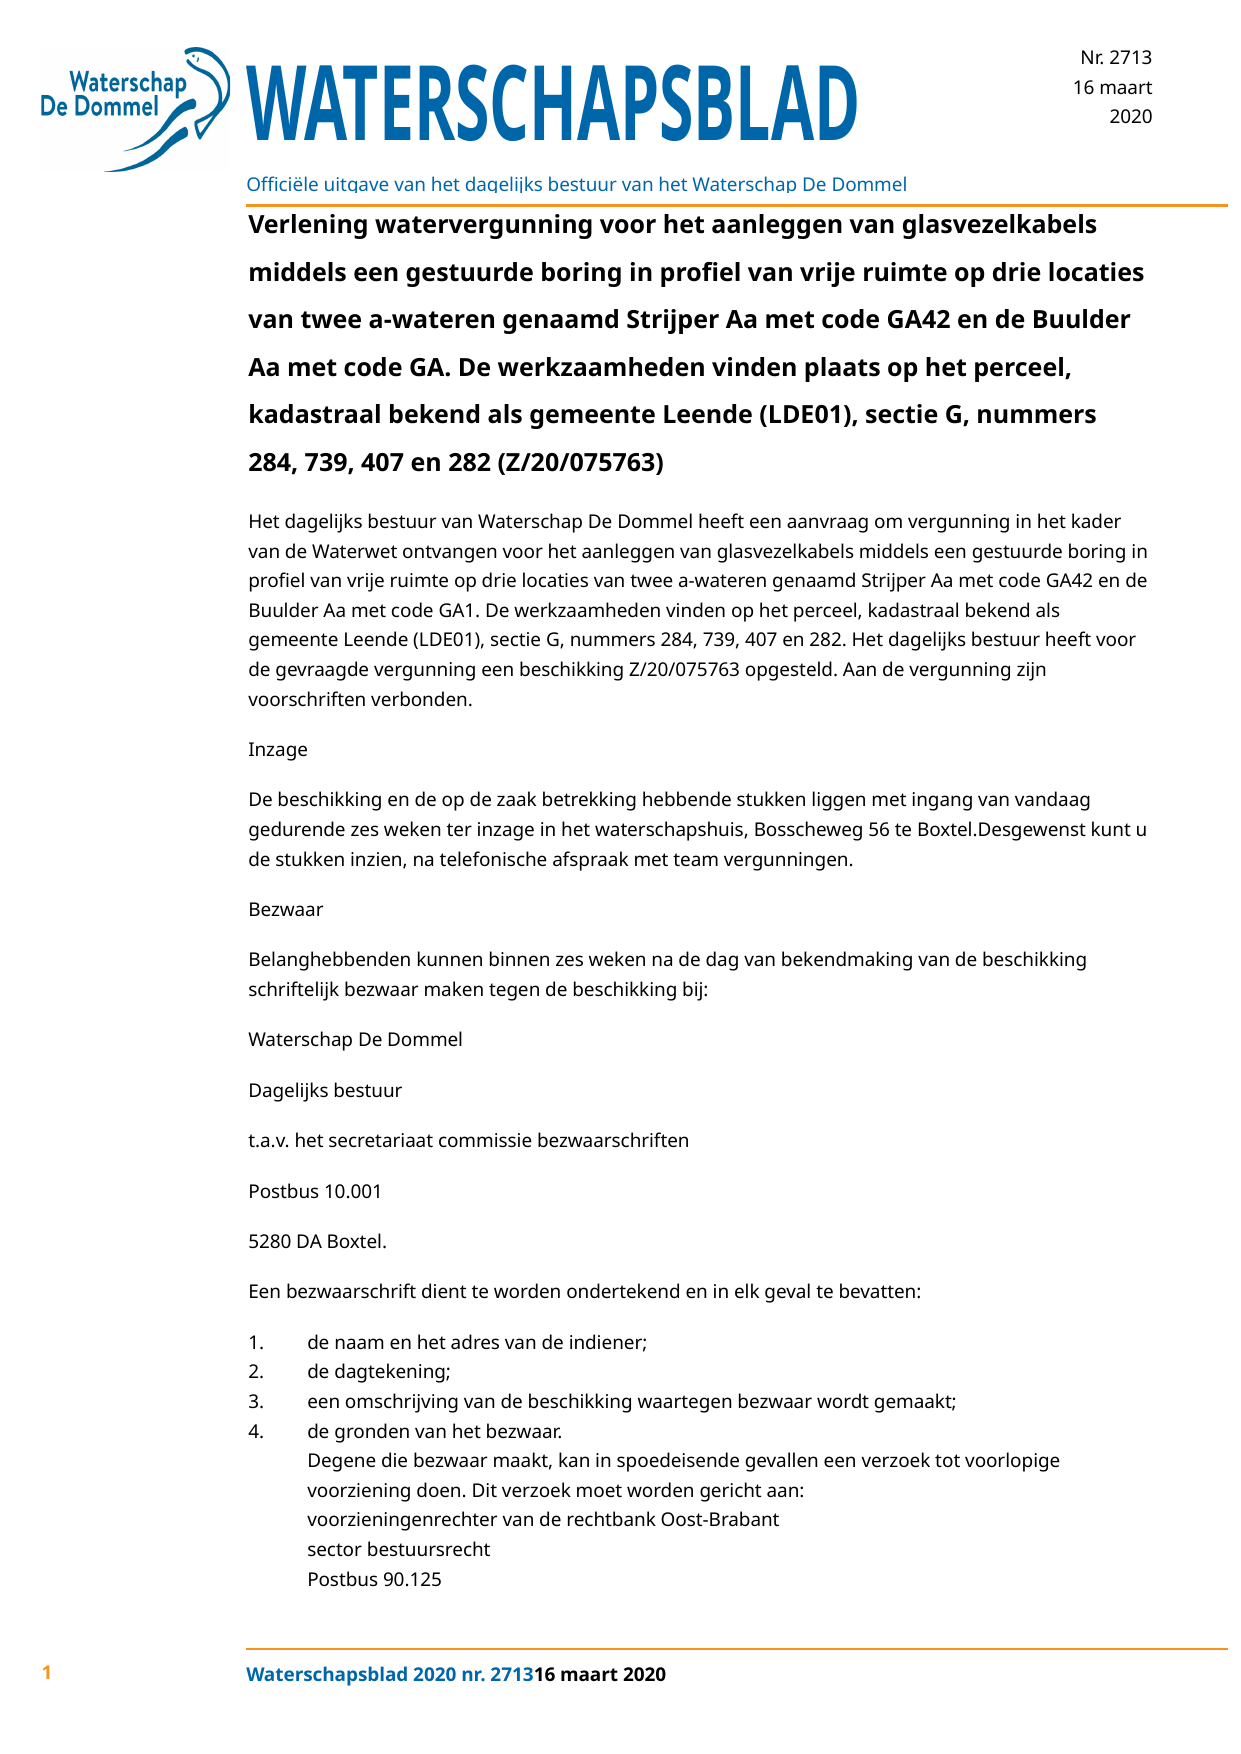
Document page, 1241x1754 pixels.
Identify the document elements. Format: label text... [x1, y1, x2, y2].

text Bezwaar [248, 896, 1152, 922]
list voorzieningenrechter van de rechtbank Oost-Brabant [248, 1507, 1152, 1532]
list de gronden van het bezwaar. [248, 1418, 1152, 1444]
list de naam en het adres van de indiener; [248, 1329, 1152, 1355]
text Verlening watervergunning voor het aanleggen van glasvezelkabels middels een gestuurde boring in profiel van vrije ruimte op drie locaties van twee a-wateren genaamd Strijper Aa met code GA42 en de Buulder Aa met code GA. De werkzaamheden vinden plaats op het perceel, kadastraal bekend als gemeente Leende (LDE01), sectie G, nummers 284, 739, 407 en 282 (Z/20/075763) [248, 207, 1152, 479]
list een omschrijving van de beschikking waartegen bezwaar wordt gemaakt; [248, 1388, 1152, 1414]
text De beschikking en de op de zaak betrekking hebbende stukken liggen met ingang van vandaag gedurende zes weken ter inzage in het waterschapshuis, Bosscheweg 56 te Boxtel.Desgewenst kunt u de stukken inzien, na telefonische afspraak met team vergunningen. [248, 787, 1152, 872]
text 5280 DA Boxtel. [248, 1228, 1152, 1254]
picture [198, 118, 210, 131]
text Belanghebbenden kunnen binnen zes weken na de dag van bekendmaking van de beschikking schriftelijk bezwaar maken tegen de beschikking bij: [248, 947, 1152, 1002]
text t.a.v. het secretariaat commissie bezwaarschriften [248, 1127, 1152, 1153]
text Het dagelijks bestuur van Waterschap De Dommel heeft een aanvraag om vergunning in het kader van de Waterwet ontvangen voor het aanleggen van glasvezelkabels middels een gestuurde boring in profiel van vrije ruimte op drie locaties van twee a-wateren genaamd Strijper Aa met code GA42 en de Buulder Aa met code GA1. De werkzaamheden vinden op het perceel, kadastraal bekend als gemeente Leende (LDE01), sectie G, nummers 284, 739, 407 en 282. Het dagelijks bestuur heeft voor de gevraagde vergunning een beschikking Z/20/075763 opgesteld. Aan de vergunning zijn voorschriften verbonden. [248, 508, 1152, 712]
picture [45, 99, 51, 111]
picture [204, 47, 231, 76]
text Waterschap De Dommel [248, 1027, 1152, 1052]
list Degene die bezwaar maakt, kan in spoedeisende gevallen een verzoek tot voorlopige voorziening doen. Dit verzoek moet worden gericht aan: [248, 1447, 1152, 1503]
list de dagtekening; [248, 1359, 1152, 1384]
picture [41, 47, 231, 172]
list sector bestuursrecht [248, 1536, 1152, 1562]
text Inzage [248, 736, 1152, 762]
list Postbus 90.125 [248, 1566, 1152, 1592]
text Een bezwaarschrift dient te worden ondertekend en in elk geval te bevatten: [248, 1279, 1152, 1304]
text Postbus 10.001 [248, 1178, 1152, 1204]
text Dagelijks bestuur [248, 1077, 1152, 1103]
